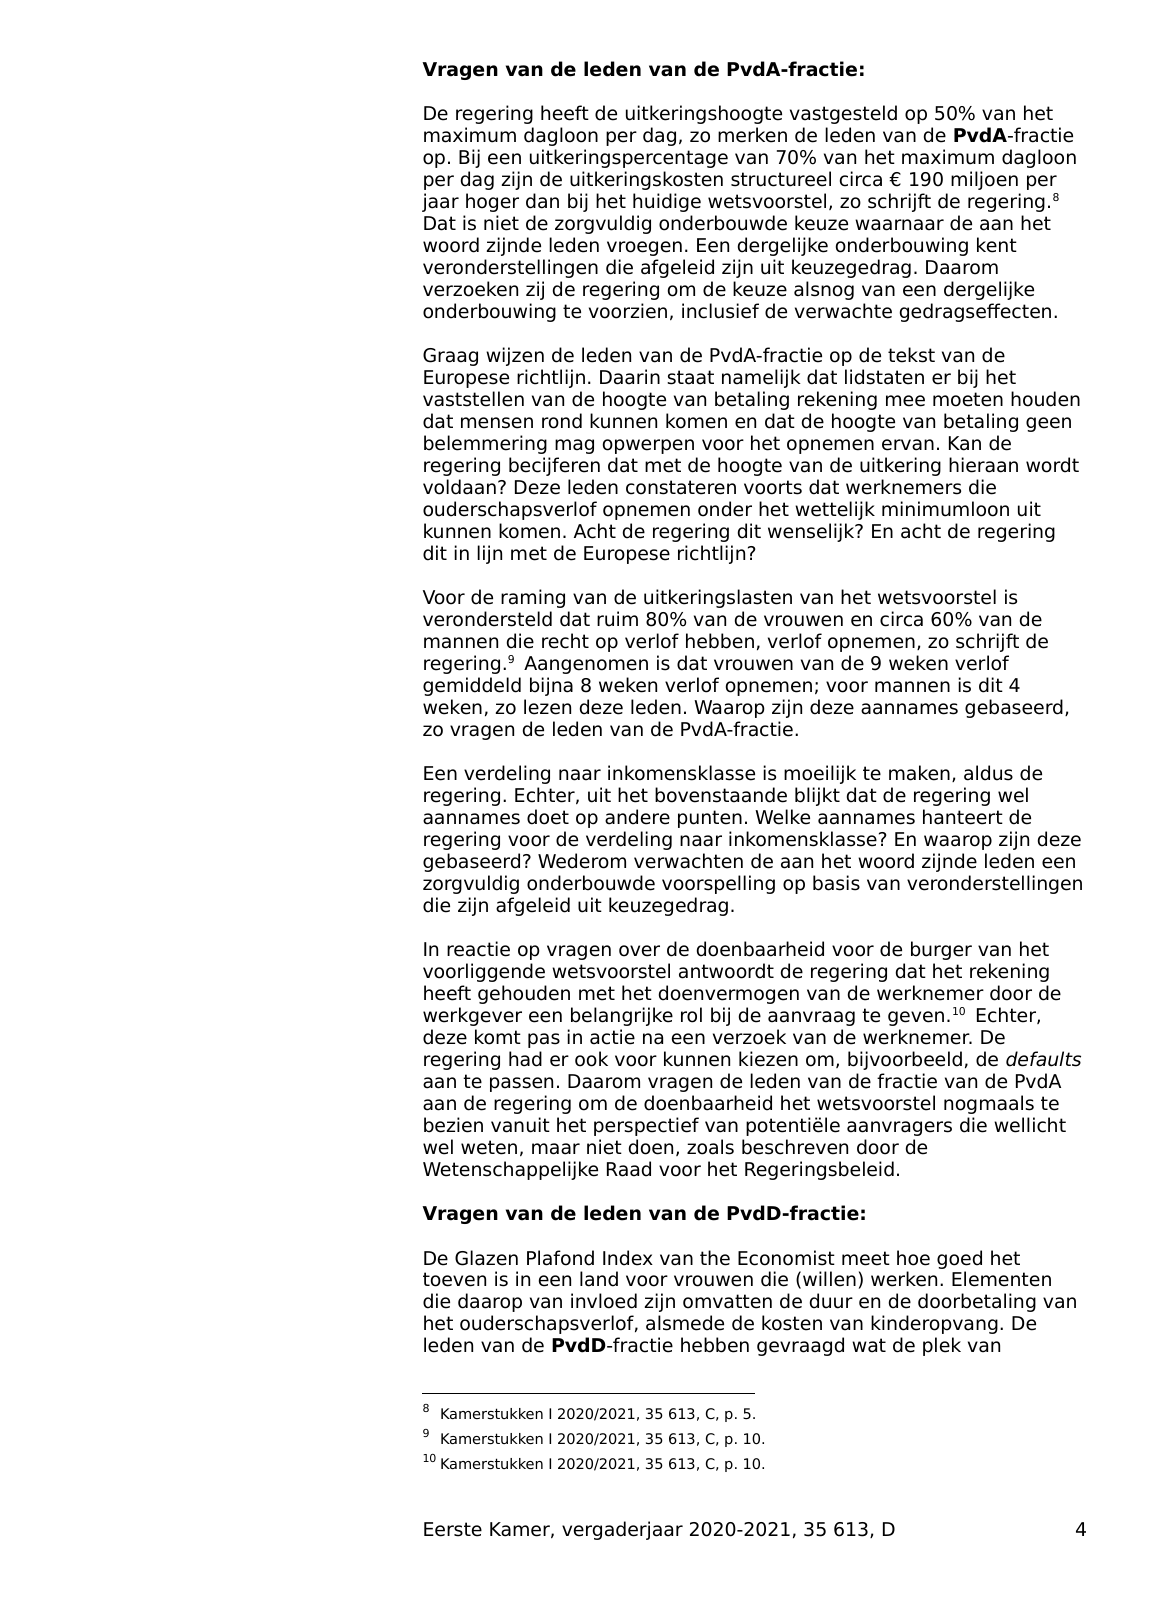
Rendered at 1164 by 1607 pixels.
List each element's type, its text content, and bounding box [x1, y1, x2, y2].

text Een verdeling naar inkomensklasse is moeilijk te maken, aldus de regering. Echter, uit het bovenstaande blijkt dat de regering wel aannames doet op andere punten. Welke aannames hanteert de regering voor de verdeling naar inkomensklasse? En waarop zijn deze gebaseerd? Wederom verwachten de aan het woord zijnde leden een zorgvuldig onderbouwde voorspelling op basis van veronderstellingen die zijn afgeleid uit keuzegedrag. [422, 763, 1087, 917]
text Voor de raming van de uitkeringslasten van het wetsvoorstel is verondersteld dat ruim 80% van de vrouwen en circa 60% van de mannen die recht op verlof hebben, verlof opnemen, zo schrijft de regering. Aangenomen is dat vrouwen van de 9 weken verlof gemiddeld bijna 8 weken verlof opnemen; voor mannen is dit 4 weken, zo lezen deze leden. Waarop zijn deze aannames gebaseerd, zo vragen de leden van de PvdA-fractie. [422, 587, 1087, 741]
text Kamerstukken I 2020/2021, 35 613, C, p. 10. [422, 1427, 1087, 1449]
text De regering heeft de uitkeringshoogte vastgesteld op 50% van het maximum dagloon per dag, zo merken de leden van de PvdA-fractie op. Bij een uitkeringspercentage van 70% van het maximum dagloon per dag zijn de uitkeringskosten structureel circa € 190 miljoen per jaar hoger dan bij het huidige wetsvoorstel, zo schrijft de regering. Dat is niet de zorgvuldig onderbouwde keuze waarnaar de aan het woord zijnde leden vroegen. Een dergelijke onderbouwing kent veronderstellingen die afgeleid zijn uit keuzegedrag. Daarom verzoeken zij de regering om de keuze alsnog van een dergelijke onderbouwing te voorzien, inclusief de verwachte gedragseffecten. [422, 103, 1087, 323]
text Graag wijzen de leden van de PvdA-fractie op de tekst van de Europese richtlijn. Daarin staat namelijk dat lidstaten er bij het vaststellen van de hoogte van betaling rekening mee moeten houden dat mensen rond kunnen komen en dat de hoogte van betaling geen belemmering mag opwerpen voor het opnemen ervan. Kan de regering becijferen dat met de hoogte van de uitkering hieraan wordt voldaan? Deze leden constateren voorts dat werknemers die ouderschapsverlof opnemen onder het wettelijk minimumloon uit kunnen komen. Acht de regering dit wenselijk? En acht de regering dit in lijn met de Europese richtlijn? [422, 345, 1087, 565]
subtitle Vragen van de leden van de PvdD-fractie: [422, 1203, 1087, 1225]
text Kamerstukken I 2020/2021, 35 613, C, p. 5. [422, 1402, 1087, 1424]
subtitle Vragen van de leden van de PvdA-fractie: [422, 59, 1087, 81]
text De Glazen Plafond Index van the Economist meet hoe goed het toeven is in een land voor vrouwen die (willen) werken. Elementen die daarop van invloed zijn omvatten de duur en de doorbetaling van het ouderschapsverlof, alsmede de kosten van kinderopvang. De leden van de PvdD-fractie hebben gevraagd wat de plek van [422, 1247, 1087, 1357]
text Kamerstukken I 2020/2021, 35 613, C, p. 10. [422, 1452, 1087, 1474]
text In reactie op vragen over de doenbaarheid voor de burger van het voorliggende wetsvoorstel antwoordt de regering dat het rekening heeft gehouden met het doenvermogen van de werknemer door de werkgever een belangrijke rol bij de aanvraag te geven. Echter, deze komt pas in actie na een verzoek van de werknemer. De regering had er ook voor kunnen kiezen om, bijvoorbeeld, de defaults aan te passen. Daarom vragen de leden van de fractie van de PvdA aan de regering om de doenbaarheid het wetsvoorstel nogmaals te bezien vanuit het perspectief van potentiële aanvragers die wellicht wel weten, maar niet doen, zoals beschreven door de Wetenschappelijke Raad voor het Regeringsbeleid. [422, 939, 1087, 1181]
